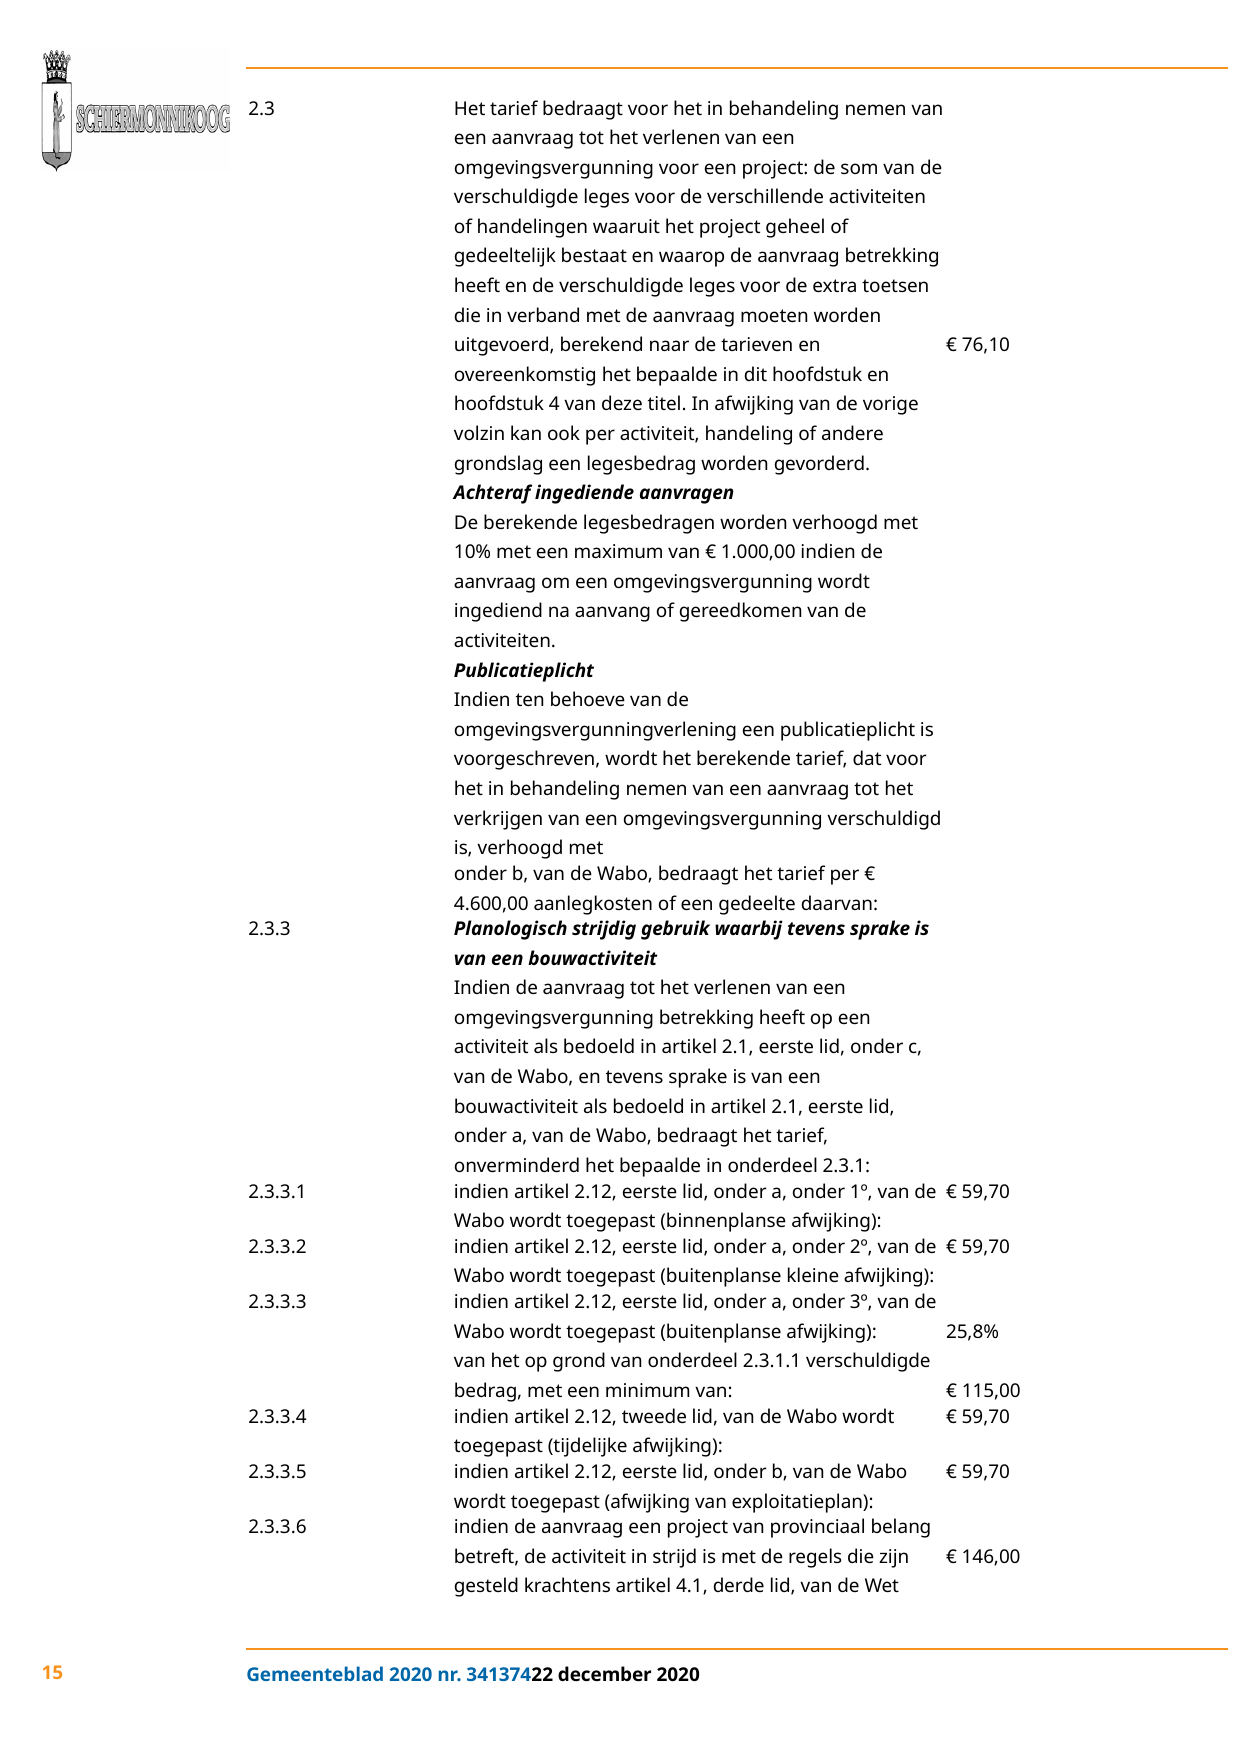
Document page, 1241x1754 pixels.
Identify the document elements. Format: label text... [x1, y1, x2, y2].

table_cell [946, 915, 1152, 1178]
table_cell indien artikel 2.12, tweede lid, van de Wabo wordt toegepast (tijdelijke afwijking): [454, 1403, 946, 1458]
table_cell [946, 860, 1152, 915]
table_cell Planologisch strijdig gebruik waarbij tevens sprake is van een bouwactiviteit Indien de aanvraag tot het verlenen van een omgevingsvergunning betrekking heeft op een activiteit als bedoeld in artikel 2.1, eerste lid, onder c, van de Wabo, en tevens sprake is van een bouwactiviteit als bedoeld in artikel 2.1, eerste lid, onder a, van de Wabo, bedraagt het tarief, onverminderd het bepaalde in onderdeel 2.3.1: [454, 915, 946, 1178]
table_cell 2.3.3.4 [248, 1403, 454, 1458]
table_header € 76,10 [946, 95, 1152, 860]
table_cell € 146,00 [946, 1514, 1152, 1598]
table_cell indien artikel 2.12, eerste lid, onder a, onder 2º, van de Wabo wordt toegepast (buitenplanse kleine afwijking): [454, 1233, 946, 1288]
picture [41, 47, 231, 172]
table_cell € 59,70 [946, 1458, 1152, 1513]
table_cell 2.3.3.6 [248, 1514, 454, 1598]
table_cell indien artikel 2.12, eerste lid, onder b, van de Wabo wordt toegepast (afwijking van exploitatieplan): [454, 1458, 946, 1513]
table_cell onder b, van de Wabo, bedraagt het tarief per € 4.600,00 aanlegkosten of een gedeelte daarvan: [454, 860, 946, 915]
table_cell € 59,70 [946, 1403, 1152, 1458]
table_cell € 59,70 [946, 1178, 1152, 1233]
table_cell 2.3.3.2 [248, 1233, 454, 1288]
table_cell 2.3.3.1 [248, 1178, 454, 1233]
table_cell € 59,70 [946, 1233, 1152, 1288]
table_cell 25,8% € 115,00 [946, 1289, 1152, 1403]
table_header Het tarief bedraagt voor het in behandeling nemen van een aanvraag tot het verlenen van een omgevingsvergunning voor een project: de som van de verschuldigde leges voor de verschillende activiteiten of handelingen waaruit het project geheel of gedeeltelijk bestaat en waarop de aanvraag betrekking heeft en de verschuldigde leges voor de extra toetsen die in verband met de aanvraag moeten worden uitgevoerd, berekend naar de tarieven en overeenkomstig het bepaalde in dit hoofdstuk en hoofdstuk 4 van deze titel. In afwijking van de vorige volzin kan ook per activiteit, handeling of andere grondslag een legesbedrag worden gevorderd. Achteraf ingediende aanvragen De berekende legesbedragen worden verhoogd met 10% met een maximum van € 1.000,00 indien de aanvraag om een omgevingsvergunning wordt ingediend na aanvang of gereedkomen van de activiteiten. Publicatieplicht Indien ten behoeve van de omgevingsvergunningverlening een publicatieplicht is voorgeschreven, wordt het berekende tarief, dat voor het in behandeling nemen van een aanvraag tot het verkrijgen van een omgevingsvergunning verschuldigd is, verhoogd met [454, 95, 946, 860]
table_cell [248, 860, 454, 915]
table_cell indien artikel 2.12, eerste lid, onder a, onder 3º, van de Wabo wordt toegepast (buitenplanse afwijking): van het op grond van onderdeel 2.3.1.1 verschuldigde bedrag, met een minimum van: [454, 1289, 946, 1403]
table_cell indien artikel 2.12, eerste lid, onder a, onder 1º, van de Wabo wordt toegepast (binnenplanse afwijking): [454, 1178, 946, 1233]
table_cell 2.3.3.5 [248, 1458, 454, 1513]
table_cell 2.3.3 [248, 915, 454, 1178]
table_header 2.3 [248, 95, 454, 860]
table_cell 2.3.3.3 [248, 1289, 454, 1403]
table_cell indien de aanvraag een project van provinciaal belang betreft, de activiteit in strijd is met de regels die zijn gesteld krachtens artikel 4.1, derde lid, van de Wet [454, 1514, 946, 1598]
